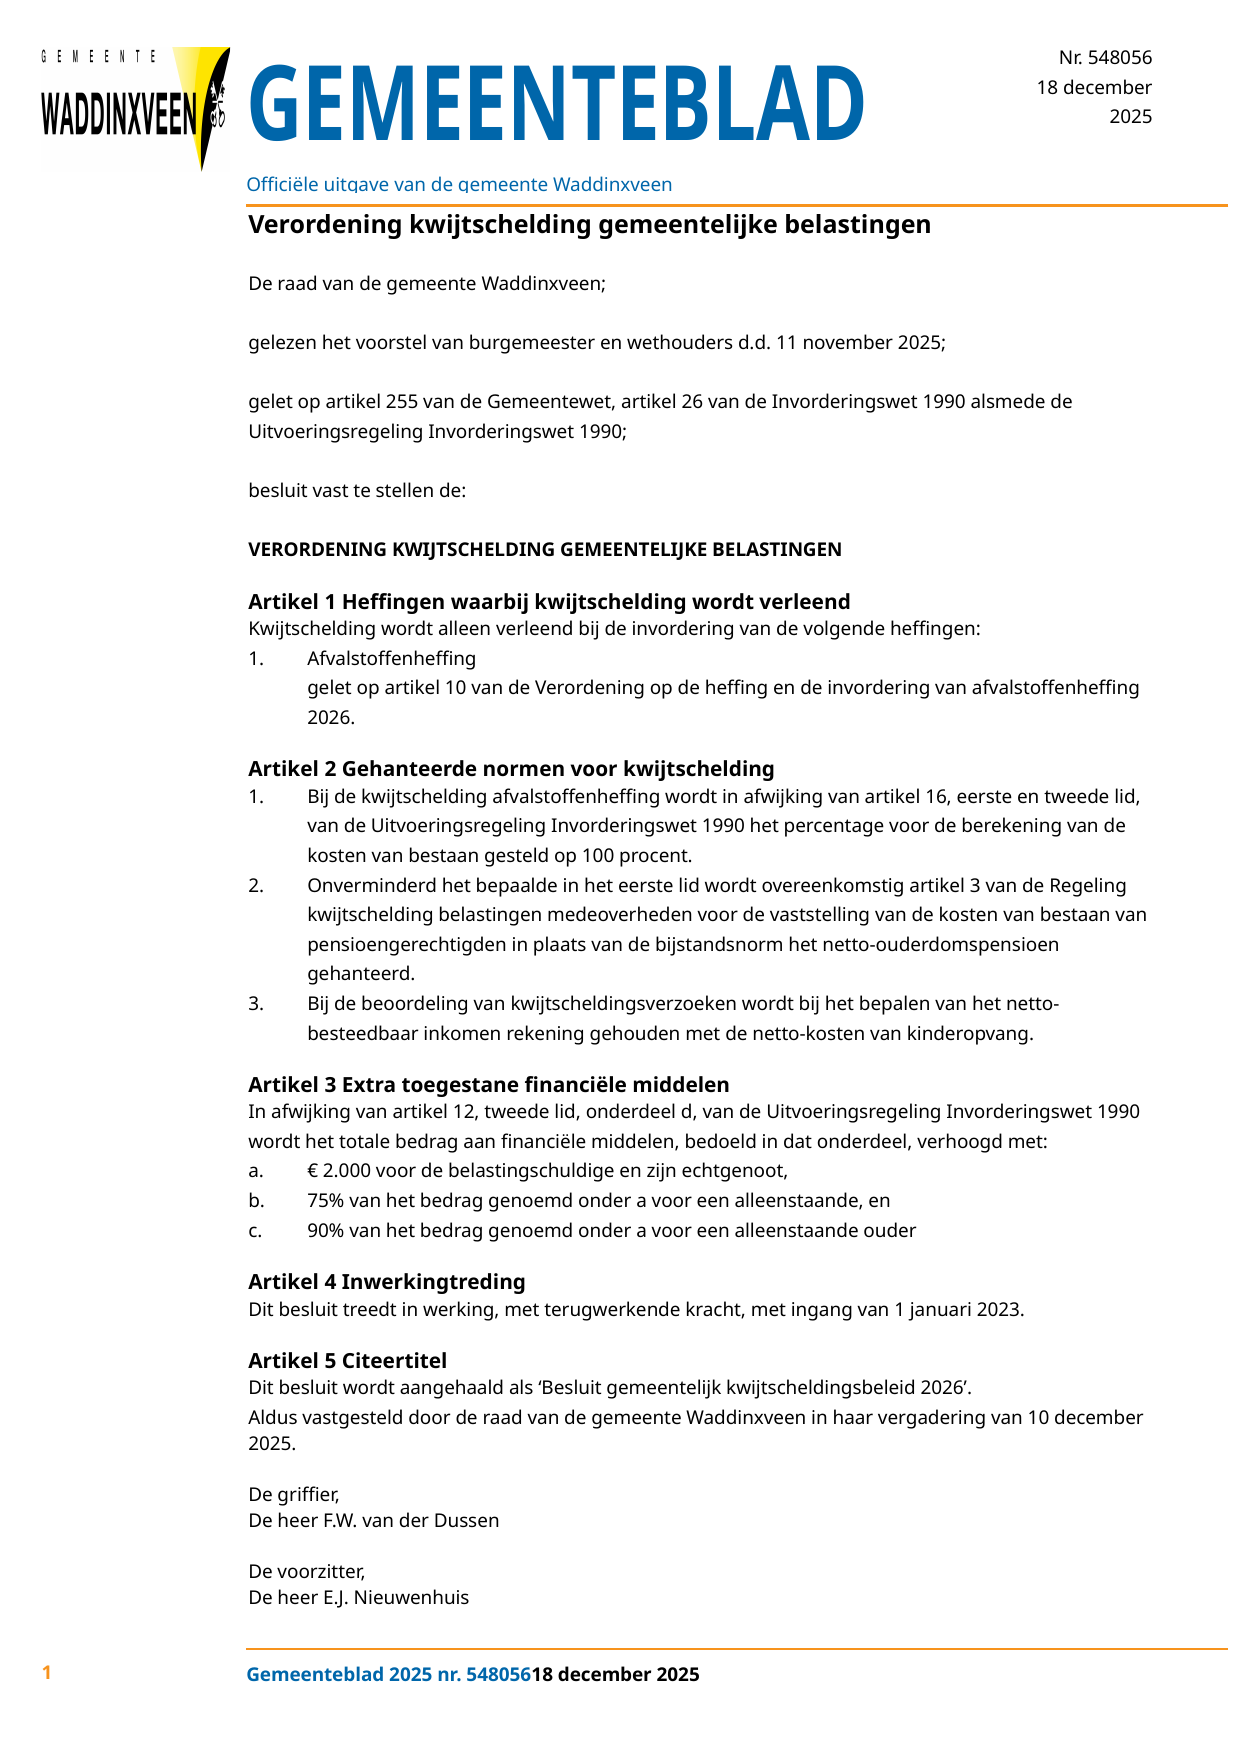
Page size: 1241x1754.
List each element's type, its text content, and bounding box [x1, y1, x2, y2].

list € 2.000 voor de belastingschuldige en zijn echtgenoot, [248, 1158, 1152, 1183]
text Dit besluit treedt in werking, met terugwerkende kracht, met ingang van 1 januari 2023. [248, 1296, 1152, 1321]
text Artikel 2 Gehanteerde normen voor kwijtschelding [248, 754, 1152, 783]
list Onverminderd het bepaalde in het eerste lid wordt overeenkomstig artikel 3 van de Regeling kwijtschelding belastingen medeoverheden voor de vaststelling van de kosten van bestaan van pensioengerechtigden in plaats van de bijstandsnorm het netto-ouderdomspensioen gehanteerd. [248, 872, 1152, 986]
text gelet op artikel 255 van de Gemeentewet, artikel 26 van de Invorderingswet 1990 alsmede de Uitvoeringsregeling Invorderingswet 1990; [248, 389, 1152, 444]
text Artikel 3 Extra toegestane financiële middelen [248, 1070, 1152, 1098]
text Dit besluit wordt aangehaald als ‘Besluit gemeentelijk kwijtscheldingsbeleid 2026’. [248, 1374, 1152, 1400]
list Bij de beoordeling van kwijtscheldingsverzoeken wordt bij het bepalen van het netto-besteedbaar inkomen rekening gehouden met de netto-kosten van kinderopvang. [248, 990, 1152, 1045]
text Artikel 5 Citeertitel [248, 1346, 1152, 1374]
text Artikel 1 Heffingen waarbij kwijtschelding wordt verleend [248, 587, 1152, 615]
text De voorzitter, [248, 1558, 1152, 1584]
text De heer F.W. van der Dussen [248, 1507, 1152, 1533]
text Artikel 4 Inwerkingtreding [248, 1267, 1152, 1296]
text De heer E.J. Nieuwenhuis [248, 1584, 1152, 1610]
picture [41, 47, 231, 172]
text Verordening kwijtschelding gemeentelijke belastingen [248, 207, 1152, 241]
list gelet op artikel 10 van de Verordening op de heffing en de invordering van afvalstoffenheffing 2026. [248, 674, 1152, 730]
list 75% van het bedrag genoemd onder a voor een alleenstaande, en [248, 1187, 1152, 1213]
text De raad van de gemeente Waddinxveen; [248, 270, 1152, 296]
text VERORDENING KWIJTSCHELDING GEMEENTELIJKE BELASTINGEN [248, 537, 1152, 562]
text besluit vast te stellen de: [248, 477, 1152, 503]
list 90% van het bedrag genoemd onder a voor een alleenstaande ouder [248, 1217, 1152, 1243]
text De griffier, [248, 1481, 1152, 1507]
text Aldus vastgesteld door de raad van de gemeente Waddinxveen in haar vergadering van 10 december 2025. [248, 1404, 1152, 1456]
text In afwijking van artikel 12, tweede lid, onderdeel d, van de Uitvoeringsregeling Invorderingswet 1990 wordt het totale bedrag aan financiële middelen, bedoeld in dat onderdeel, verhoogd met: [248, 1098, 1152, 1154]
list Bij de kwijtschelding afvalstoffenheffing wordt in afwijking van artikel 16, eerste en tweede lid, van de Uitvoeringsregeling Invorderingswet 1990 het percentage voor de berekening van de kosten van bestaan gesteld op 100 procent. [248, 783, 1152, 868]
list Afvalstoffenheffing [248, 645, 1152, 671]
text gelezen het voorstel van burgemeester en wethouders d.d. 11 november 2025; [248, 329, 1152, 355]
text Kwijtschelding wordt alleen verleend bij de invordering van de volgende heffingen: [248, 615, 1152, 641]
